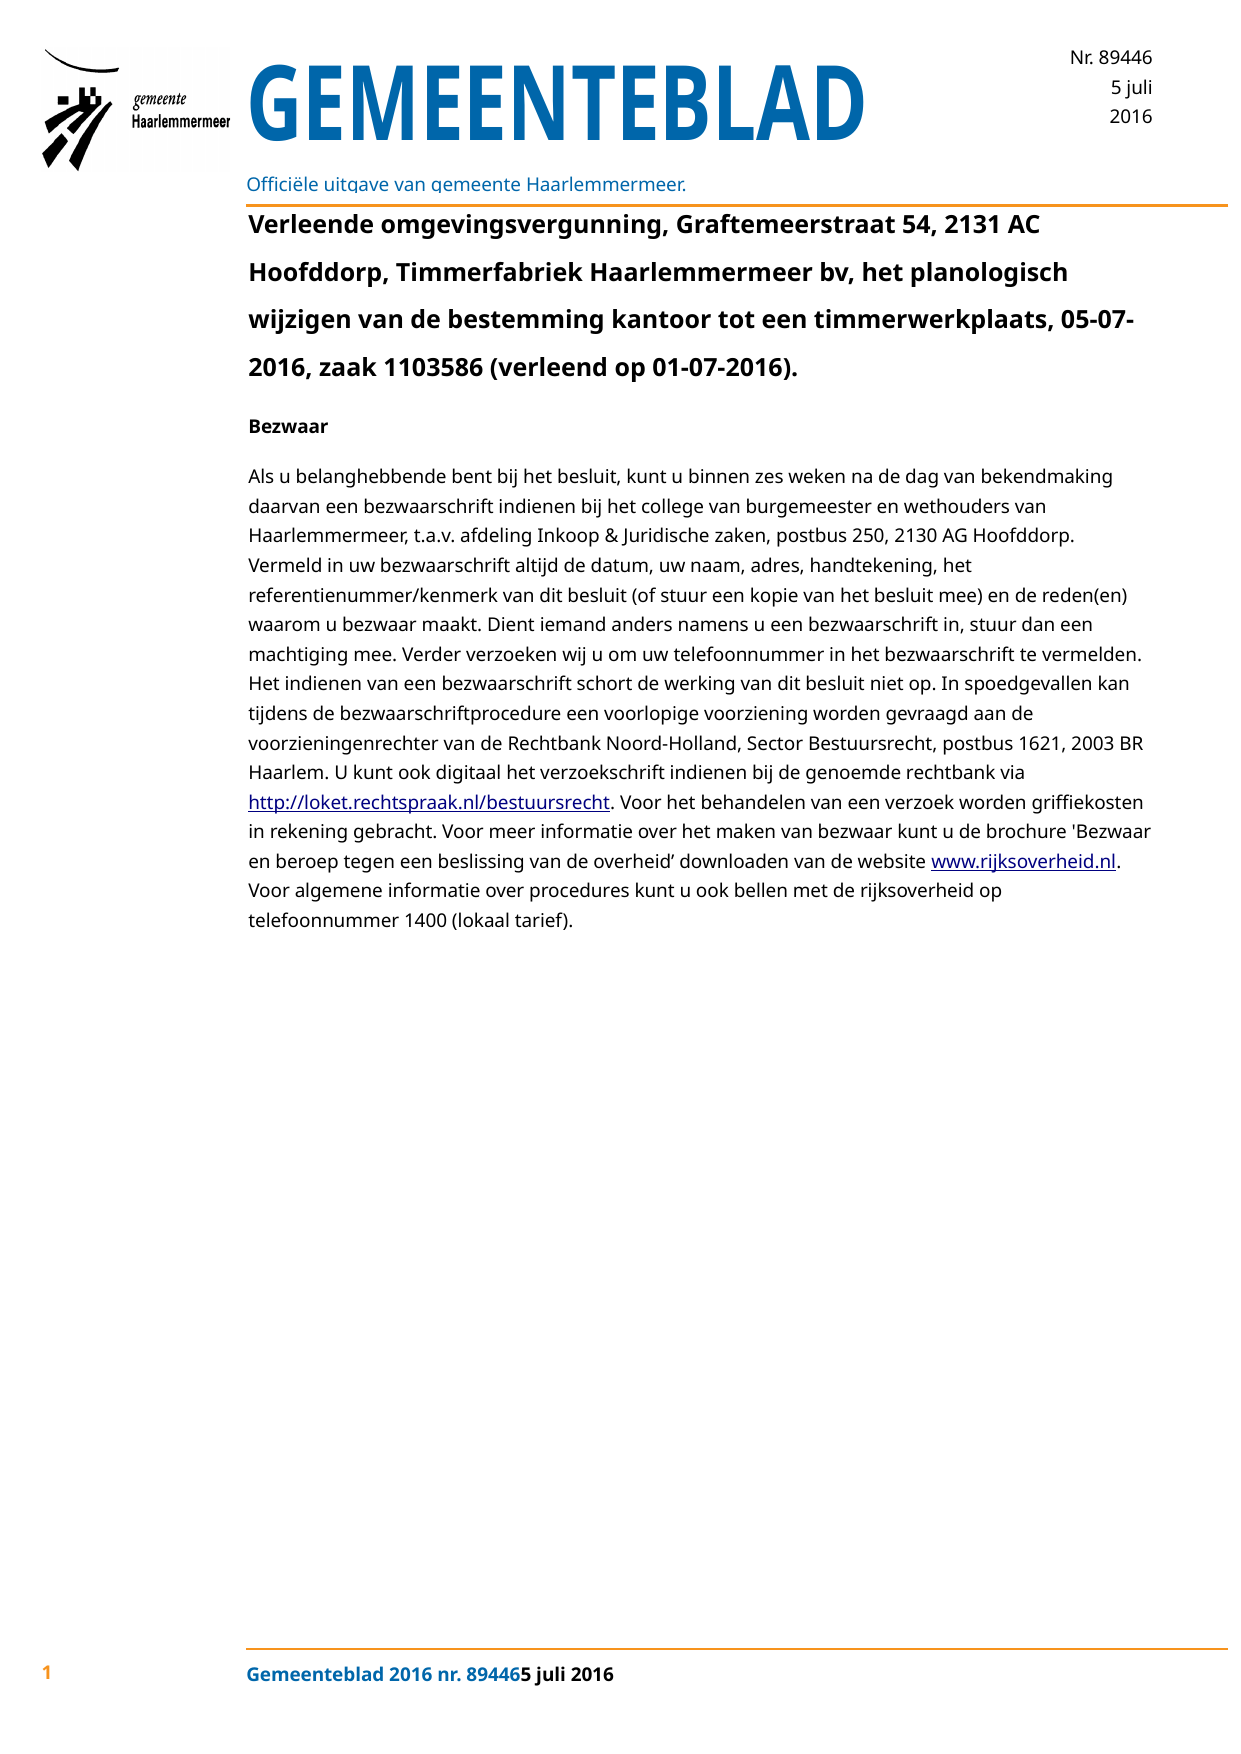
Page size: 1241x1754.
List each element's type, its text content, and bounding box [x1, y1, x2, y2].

text Verleende omgevingsvergunning, Graftemeerstraat 54, 2131 AC Hoofddorp, Timmerfabriek Haarlemmermeer bv, het planologisch wijzigen van de bestemming kantoor tot een timmerwerkplaats, 05-07-2016, zaak 1103586 (verleend op 01-07-2016). [248, 207, 1152, 384]
text Als u belanghebbende bent bij het besluit, kunt u binnen zes weken na de dag van bekendmaking daarvan een bezwaarschrift indienen bij het college van burgemeester en wethouders van Haarlemmermeer, t.a.v. afdeling Inkoop & Juridische zaken, postbus 250, 2130 AG Hoofddorp. Vermeld in uw bezwaarschrift altijd de datum, uw naam, adres, handtekening, het referentienummer/kenmerk van dit besluit (of stuur een kopie van het besluit mee) en de reden(en) waarom u bezwaar maakt. Dient iemand anders namens u een bezwaarschrift in, stuur dan een machtiging mee. Verder verzoeken wij u om uw telefoonnummer in het bezwaarschrift te vermelden. Het indienen van een bezwaarschrift schort de werking van dit besluit niet op. In spoedgevallen kan tijdens de bezwaarschriftprocedure een voorlopige voorziening worden gevraagd aan de voorzieningenrechter van de Rechtbank Noord-Holland, Sector Bestuursrecht, postbus 1621, 2003 BR Haarlem. U kunt ook digitaal het verzoekschrift indienen bij de genoemde rechtbank via http://loket.rechtspraak.nl/bestuursrecht. Voor het behandelen van een verzoek worden griffiekosten in rekening gebracht. Voor meer informatie over het maken van bezwaar kunt u de brochure 'Bezwaar en beroep tegen een beslissing van de overheid’ downloaden van de website www.rijksoverheid.nl. Voor algemene informatie over procedures kunt u ook bellen met de rijksoverheid op telefoonnummer 1400 (lokaal tarief). [248, 463, 1152, 933]
text Bezwaar [248, 413, 1152, 439]
picture [41, 47, 231, 172]
